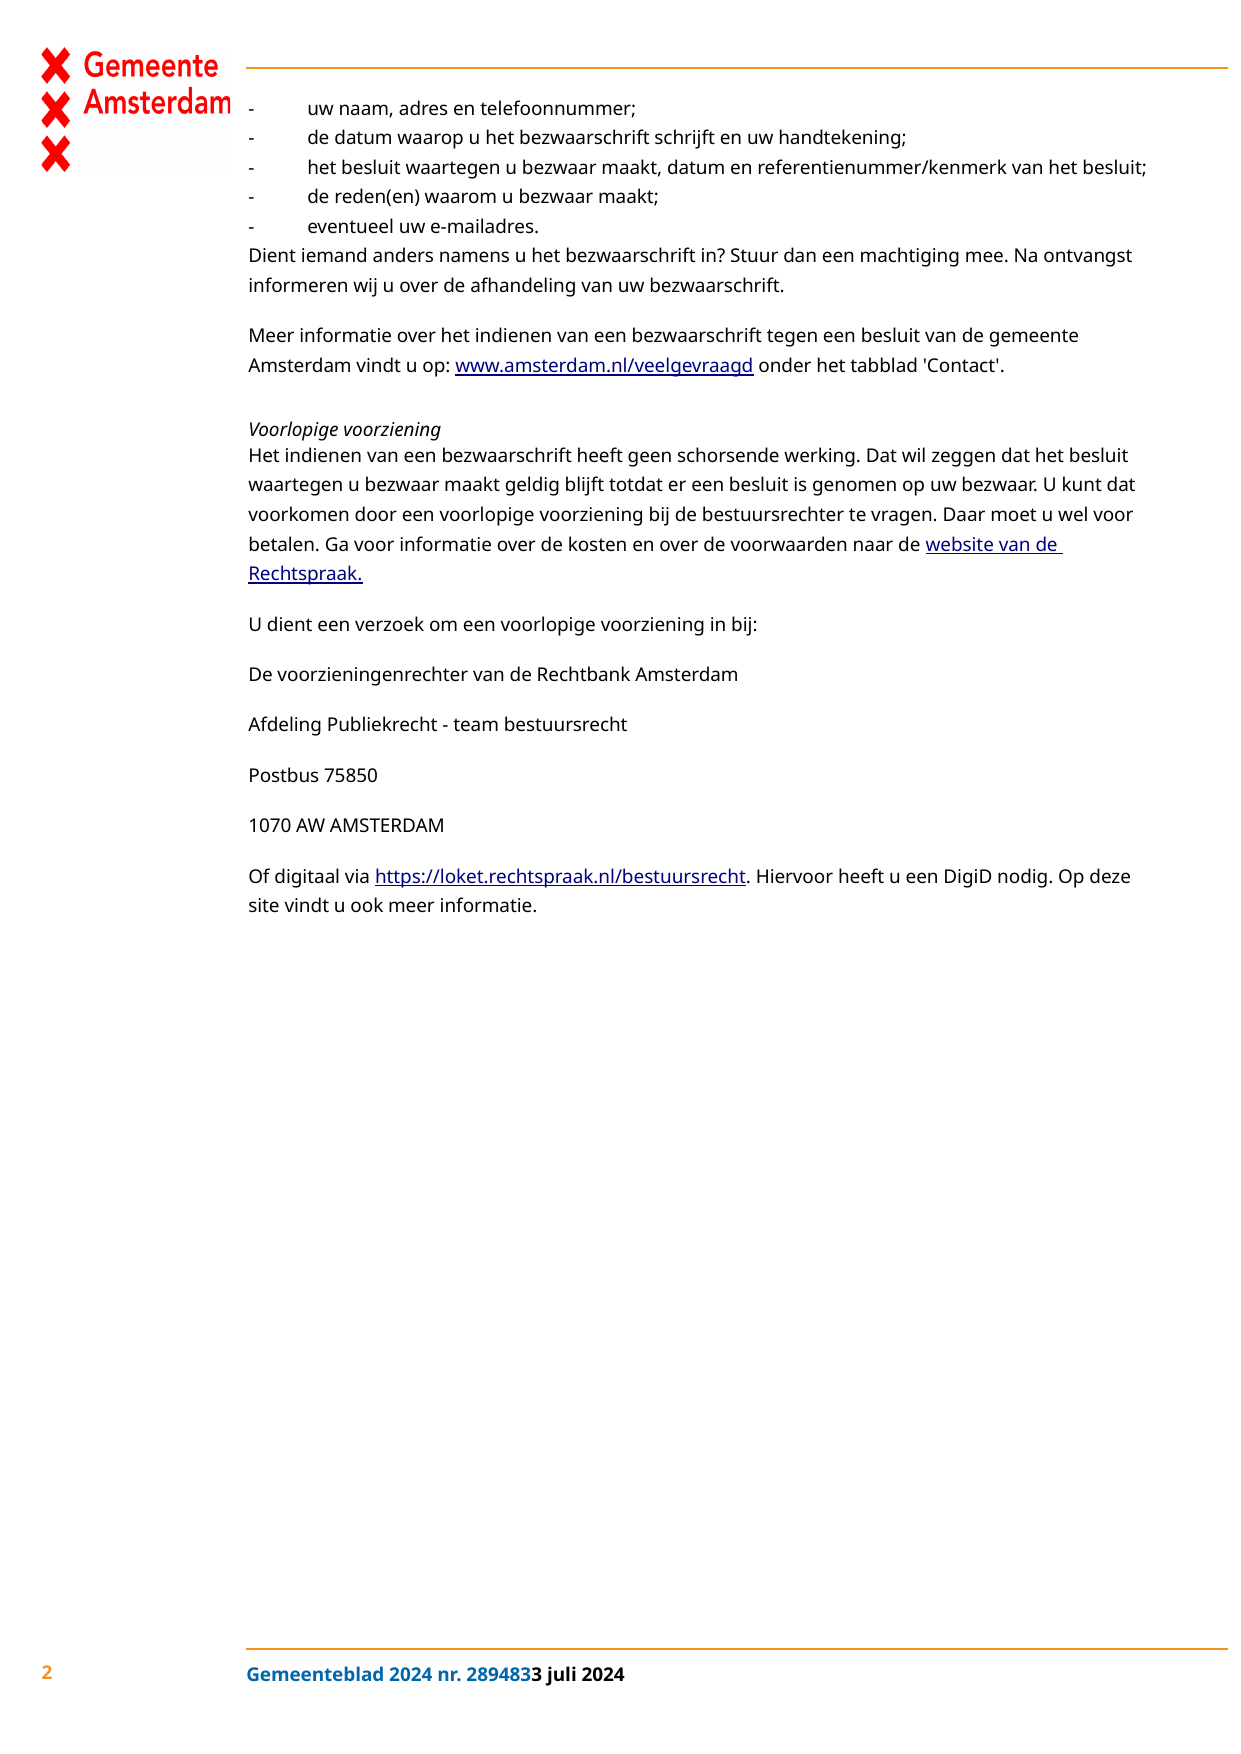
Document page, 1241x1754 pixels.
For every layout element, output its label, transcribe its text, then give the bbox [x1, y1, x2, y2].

list de datum waarop u het bezwaarschrift schrijft en uw handtekening; [248, 124, 1152, 150]
text Meer informatie over het indienen van een bezwaarschrift tegen een besluit van de gemeente Amsterdam vindt u op: www.amsterdam.nl/veelgevraagd onder het tabblad 'Contact'. [248, 323, 1152, 378]
text Voorlopige voorziening [248, 416, 1152, 442]
list eventueel uw e-mailadres. [248, 213, 1152, 239]
text De voorzieningenrechter van de Rechtbank Amsterdam [248, 661, 1152, 687]
text 1070 AW AMSTERDAM [248, 812, 1152, 838]
text U dient een verzoek om een voorlopige voorziening in bij: [248, 611, 1152, 636]
text Afdeling Publiekrecht - team bestuursrecht [248, 712, 1152, 737]
list het besluit waartegen u bezwaar maakt, datum en referentienummer/kenmerk van het besluit; [248, 154, 1152, 180]
text Het indienen van een bezwaarschrift heeft geen schorsende werking. Dat wil zeggen dat het besluit waartegen u bezwaar maakt geldig blijft totdat er een besluit is genomen op uw bezwaar. U kunt dat voorkomen door een voorlopige voorziening bij de bestuursrechter te vragen. Daar moet u wel voor betalen. Ga voor informatie over de kosten en over de voorwaarden naar de website van de Rechtspraak. [248, 442, 1152, 586]
text Postbus 75850 [248, 762, 1152, 788]
list de reden(en) waarom u bezwaar maakt; [248, 183, 1152, 209]
picture [41, 47, 231, 172]
text Of digitaal via https://loket.rechtspraak.nl/bestuursrecht. Hiervoor heeft u een DigiD nodig. Op deze site vindt u ook meer informatie. [248, 863, 1152, 918]
text Dient iemand anders namens u het bezwaarschrift in? Stuur dan een machtiging mee. Na ontvangst informeren wij u over de afhandeling van uw bezwaarschrift. [248, 243, 1152, 298]
list uw naam, adres en telefoonnummer; [248, 95, 1152, 121]
